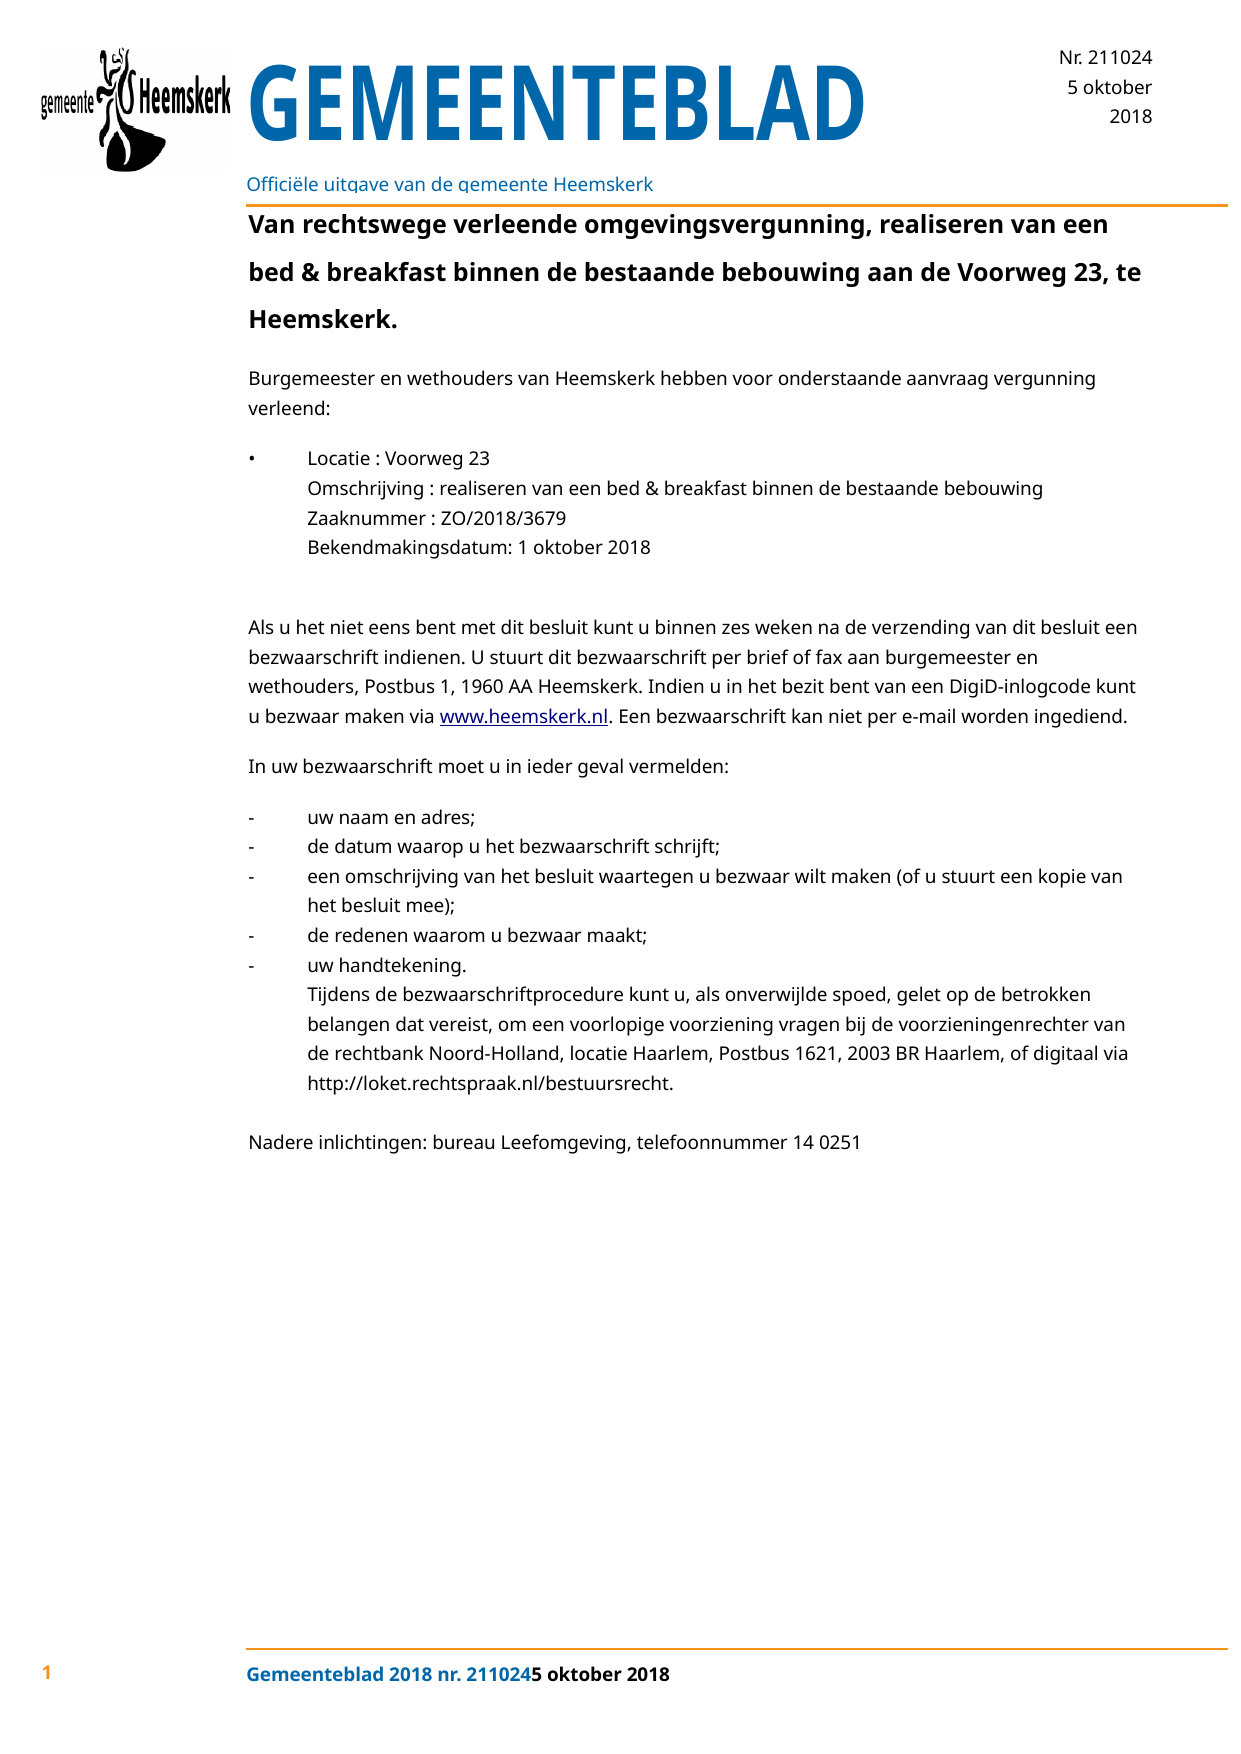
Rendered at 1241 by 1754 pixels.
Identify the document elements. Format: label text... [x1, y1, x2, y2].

list de datum waarop u het bezwaarschrift schrijft; [248, 833, 1152, 859]
list Bekendmakingsdatum: 1 oktober 2018 [248, 534, 1152, 560]
list Tijdens de bezwaarschriftprocedure kunt u, als onverwijlde spoed, gelet op de betrokken belangen dat vereist, om een voorlopige voorziening vragen bij de voorzieningenrechter van de rechtbank Noord-Holland, locatie Haarlem, Postbus 1621, 2003 BR Haarlem, of digitaal via http://loket.rechtspraak.nl/bestuursrecht. [248, 981, 1152, 1096]
text Als u het niet eens bent met dit besluit kunt u binnen zes weken na de verzending van dit besluit een bezwaarschrift indienen. U stuurt dit bezwaarschrift per brief of fax aan burgemeester en wethouders, Postbus 1, 1960 AA Heemskerk. Indien u in het bezit bent van een DigiD-inlogcode kunt u bezwaar maken via www.heemskerk.nl. Een bezwaarschrift kan niet per e-mail worden ingediend. [248, 614, 1152, 729]
text Van rechtswege verleende omgevingsvergunning, realiseren van een bed & breakfast binnen de bestaande bebouwing aan de Voorweg 23, te Heemskerk. [248, 207, 1152, 336]
text Burgemeester en wethouders van Heemskerk hebben voor onderstaande aanvraag vergunning verleend: [248, 366, 1152, 421]
list Omschrijving : realiseren van een bed & breakfast binnen de bestaande bebouwing [248, 475, 1152, 501]
picture [41, 47, 231, 172]
list de redenen waarom u bezwaar maakt; [248, 922, 1152, 948]
list uw naam en adres; [248, 804, 1152, 829]
list uw handtekening. [248, 952, 1152, 977]
text Nadere inlichtingen: bureau Leefomgeving, telefoonnummer 14 0251 [248, 1129, 1152, 1155]
list Locatie : Voorweg 23 [248, 446, 1152, 471]
list Zaaknummer : ZO/2018/3679 [248, 505, 1152, 530]
text In uw bezwaarschrift moet u in ieder geval vermelden: [248, 753, 1152, 779]
list een omschrijving van het besluit waartegen u bezwaar wilt maken (of u stuurt een kopie van het besluit mee); [248, 863, 1152, 918]
